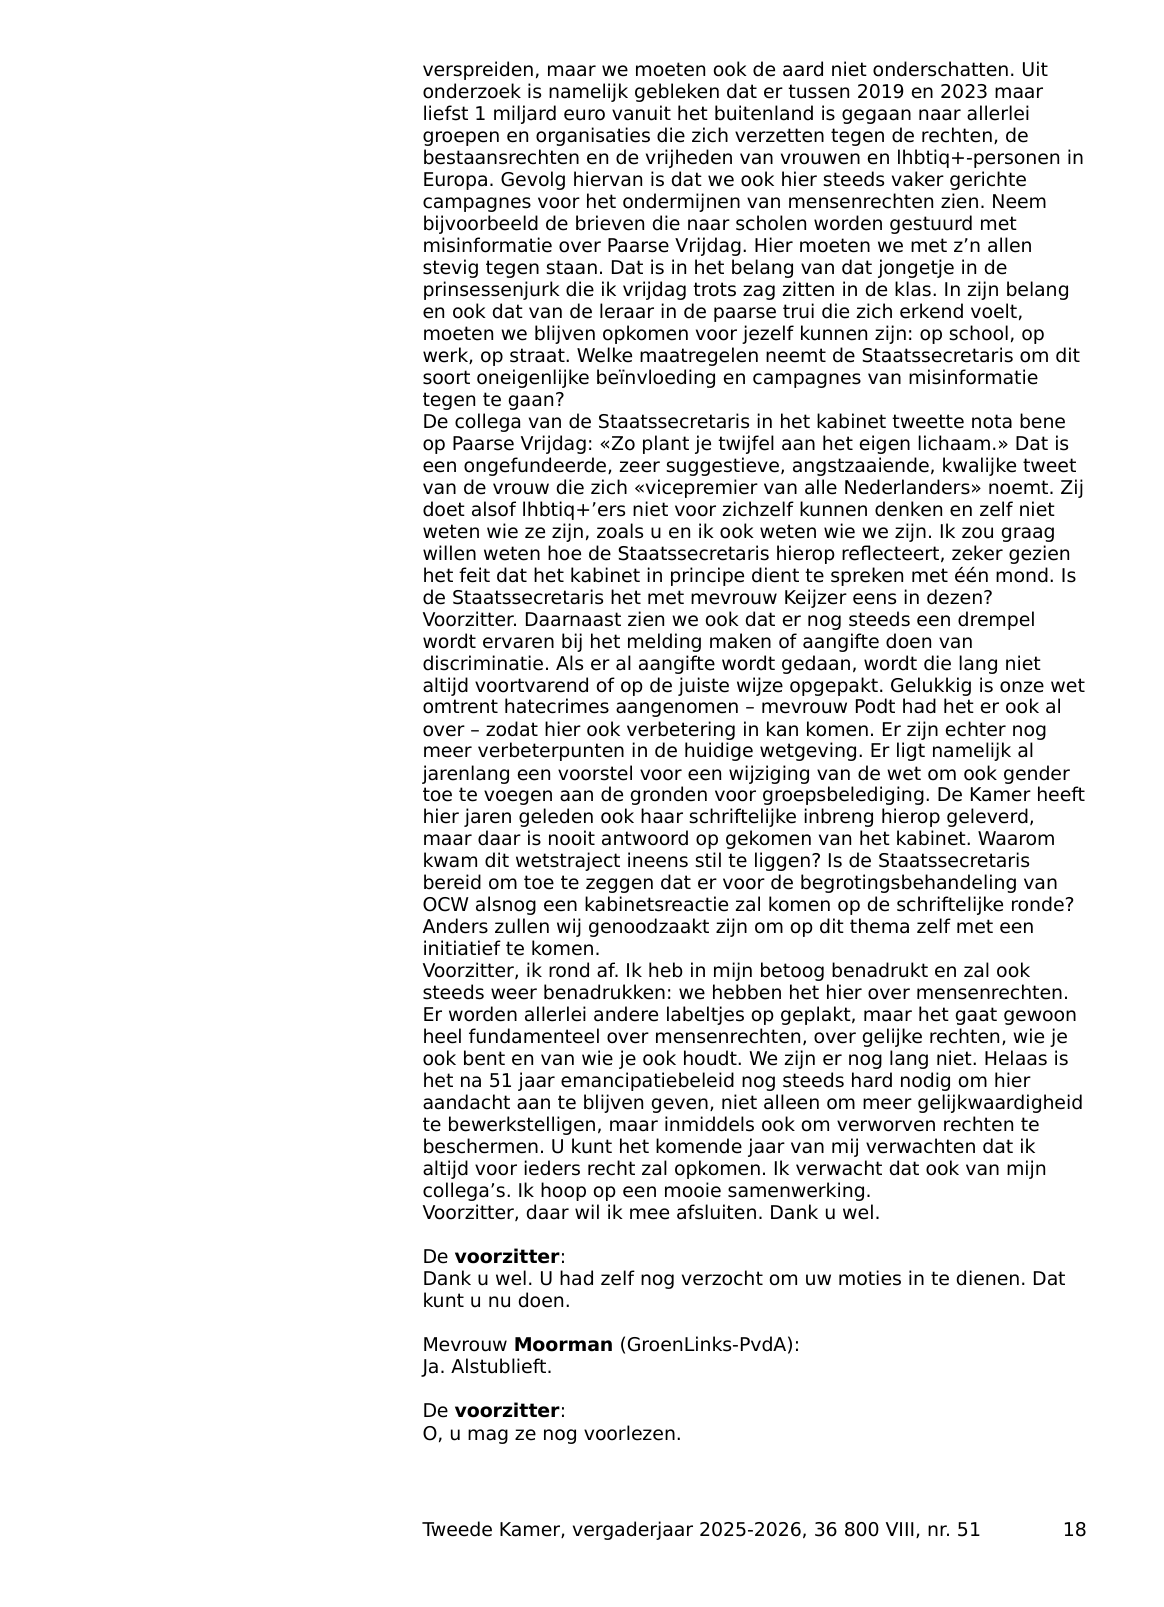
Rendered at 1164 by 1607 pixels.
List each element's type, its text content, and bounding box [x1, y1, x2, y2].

text Ja. Alstublieft. [422, 1356, 1087, 1378]
text Voorzitter, ik rond af. Ik heb in mijn betoog benadrukt en zal ook steeds weer benadrukken: we hebben het hier over mensenrechten. Er worden allerlei andere labeltjes op geplakt, maar het gaat gewoon heel fundamenteel over mensenrechten, over gelijke rechten, wie je ook bent en van wie je ook houdt. We zijn er nog lang niet. Helaas is het na 51 jaar emancipatiebeleid nog steeds hard nodig om hier aandacht aan te blijven geven, niet alleen om meer gelijkwaardigheid te bewerkstelligen, maar inmiddels ook om verworven rechten te beschermen. U kunt het komende jaar van mij verwachten dat ik altijd voor ieders recht zal opkomen. Ik verwacht dat ook van mijn collega’s. Ik hoop op een mooie samenwerking. [422, 960, 1087, 1202]
text O, u mag ze nog voorlezen. [422, 1422, 1087, 1444]
text Voorzitter. Daarnaast zien we ook dat er nog steeds een drempel wordt ervaren bij het melding maken of aangifte doen van discriminatie. Als er al aangifte wordt gedaan, wordt die lang niet altijd voortvarend of op de juiste wijze opgepakt. Gelukkig is onze wet omtrent hatecrimes aangenomen – mevrouw Podt had het er ook al over – zodat hier ook verbetering in kan komen. Er zijn echter nog meer verbeterpunten in de huidige wetgeving. Er ligt namelijk al jarenlang een voorstel voor een wijziging van de wet om ook gender toe te voegen aan de gronden voor groepsbelediging. De Kamer heeft hier jaren geleden ook haar schriftelijke inbreng hierop geleverd, maar daar is nooit antwoord op gekomen van het kabinet. Waarom kwam dit wetstraject ineens stil te liggen? Is de Staatssecretaris bereid om toe te zeggen dat er voor de begrotingsbehandeling van OCW alsnog een kabinetsreactie zal komen op de schriftelijke ronde? Anders zullen wij genoodzaakt zijn om op dit thema zelf met een initiatief te komen. [422, 608, 1087, 960]
text Dank u wel. U had zelf nog verzocht om uw moties in te dienen. Dat kunt u nu doen. [422, 1268, 1087, 1312]
text De voorzitter: [422, 1246, 1087, 1268]
text verspreiden, maar we moeten ook de aard niet onderschatten. Uit onderzoek is namelijk gebleken dat er tussen 2019 en 2023 maar liefst 1 miljard euro vanuit het buitenland is gegaan naar allerlei groepen en organisaties die zich verzetten tegen de rechten, de bestaansrechten en de vrijheden van vrouwen en lhbtiq+-personen in Europa. Gevolg hiervan is dat we ook hier steeds vaker gerichte campagnes voor het ondermijnen van mensenrechten zien. Neem bijvoorbeeld de brieven die naar scholen worden gestuurd met misinformatie over Paarse Vrijdag. Hier moeten we met z’n allen stevig tegen staan. Dat is in het belang van dat jongetje in de prinsessenjurk die ik vrijdag trots zag zitten in de klas. In zijn belang en ook dat van de leraar in de paarse trui die zich erkend voelt, moeten we blijven opkomen voor jezelf kunnen zijn: op school, op werk, op straat. Welke maatregelen neemt de Staatssecretaris om dit soort oneigenlijke beïnvloeding en campagnes van misinformatie tegen te gaan? [422, 59, 1087, 411]
text Voorzitter, daar wil ik mee afsluiten. Dank u wel. [422, 1202, 1087, 1224]
text Mevrouw Moorman (GroenLinks-PvdA): [422, 1334, 1087, 1356]
text De voorzitter: [422, 1400, 1087, 1422]
text De collega van de Staatssecretaris in het kabinet tweette nota bene op Paarse Vrijdag: «Zo plant je twijfel aan het eigen lichaam.» Dat is een ongefundeerde, zeer suggestieve, angstzaaiende, kwalijke tweet van de vrouw die zich «vicepremier van alle Nederlanders» noemt. Zij doet alsof lhbtiq+’ers niet voor zichzelf kunnen denken en zelf niet weten wie ze zijn, zoals u en ik ook weten wie we zijn. Ik zou graag willen weten hoe de Staatssecretaris hierop reflecteert, zeker gezien het feit dat het kabinet in principe dient te spreken met één mond. Is de Staatssecretaris het met mevrouw Keijzer eens in dezen? [422, 411, 1087, 608]
